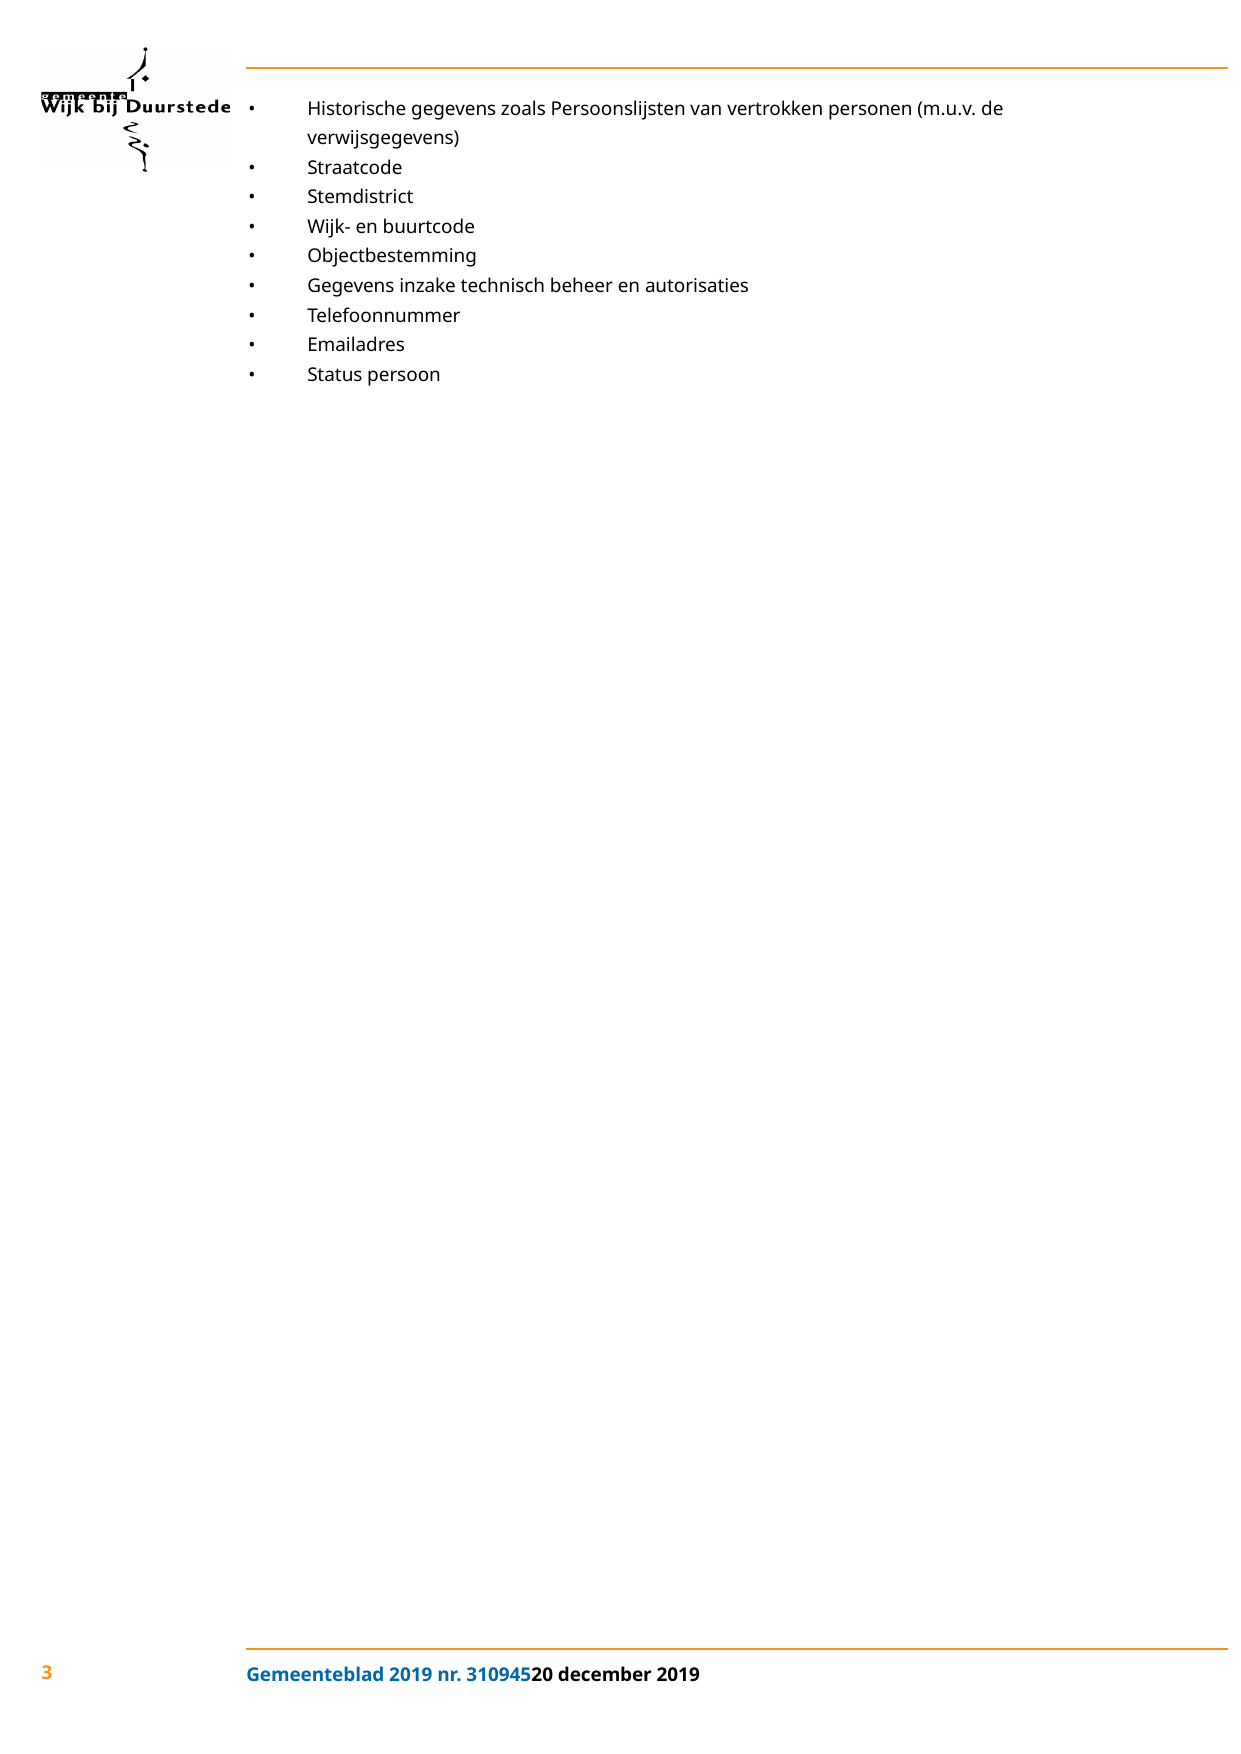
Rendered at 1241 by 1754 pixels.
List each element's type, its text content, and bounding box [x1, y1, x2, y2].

list Historische gegevens zoals Persoonslijsten van vertrokken personen (m.u.v. de verwijsgegevens) [248, 95, 1152, 150]
list Straatcode [248, 154, 1152, 180]
list Wijk- en buurtcode [248, 213, 1152, 239]
list Telefoonnummer [248, 302, 1152, 328]
list Gegevens inzake technisch beheer en autorisaties [248, 272, 1152, 298]
list Objectbestemming [248, 243, 1152, 268]
picture [41, 47, 231, 172]
list Emailadres [248, 331, 1152, 357]
list Stemdistrict [248, 183, 1152, 209]
list Status persoon [248, 361, 1152, 387]
